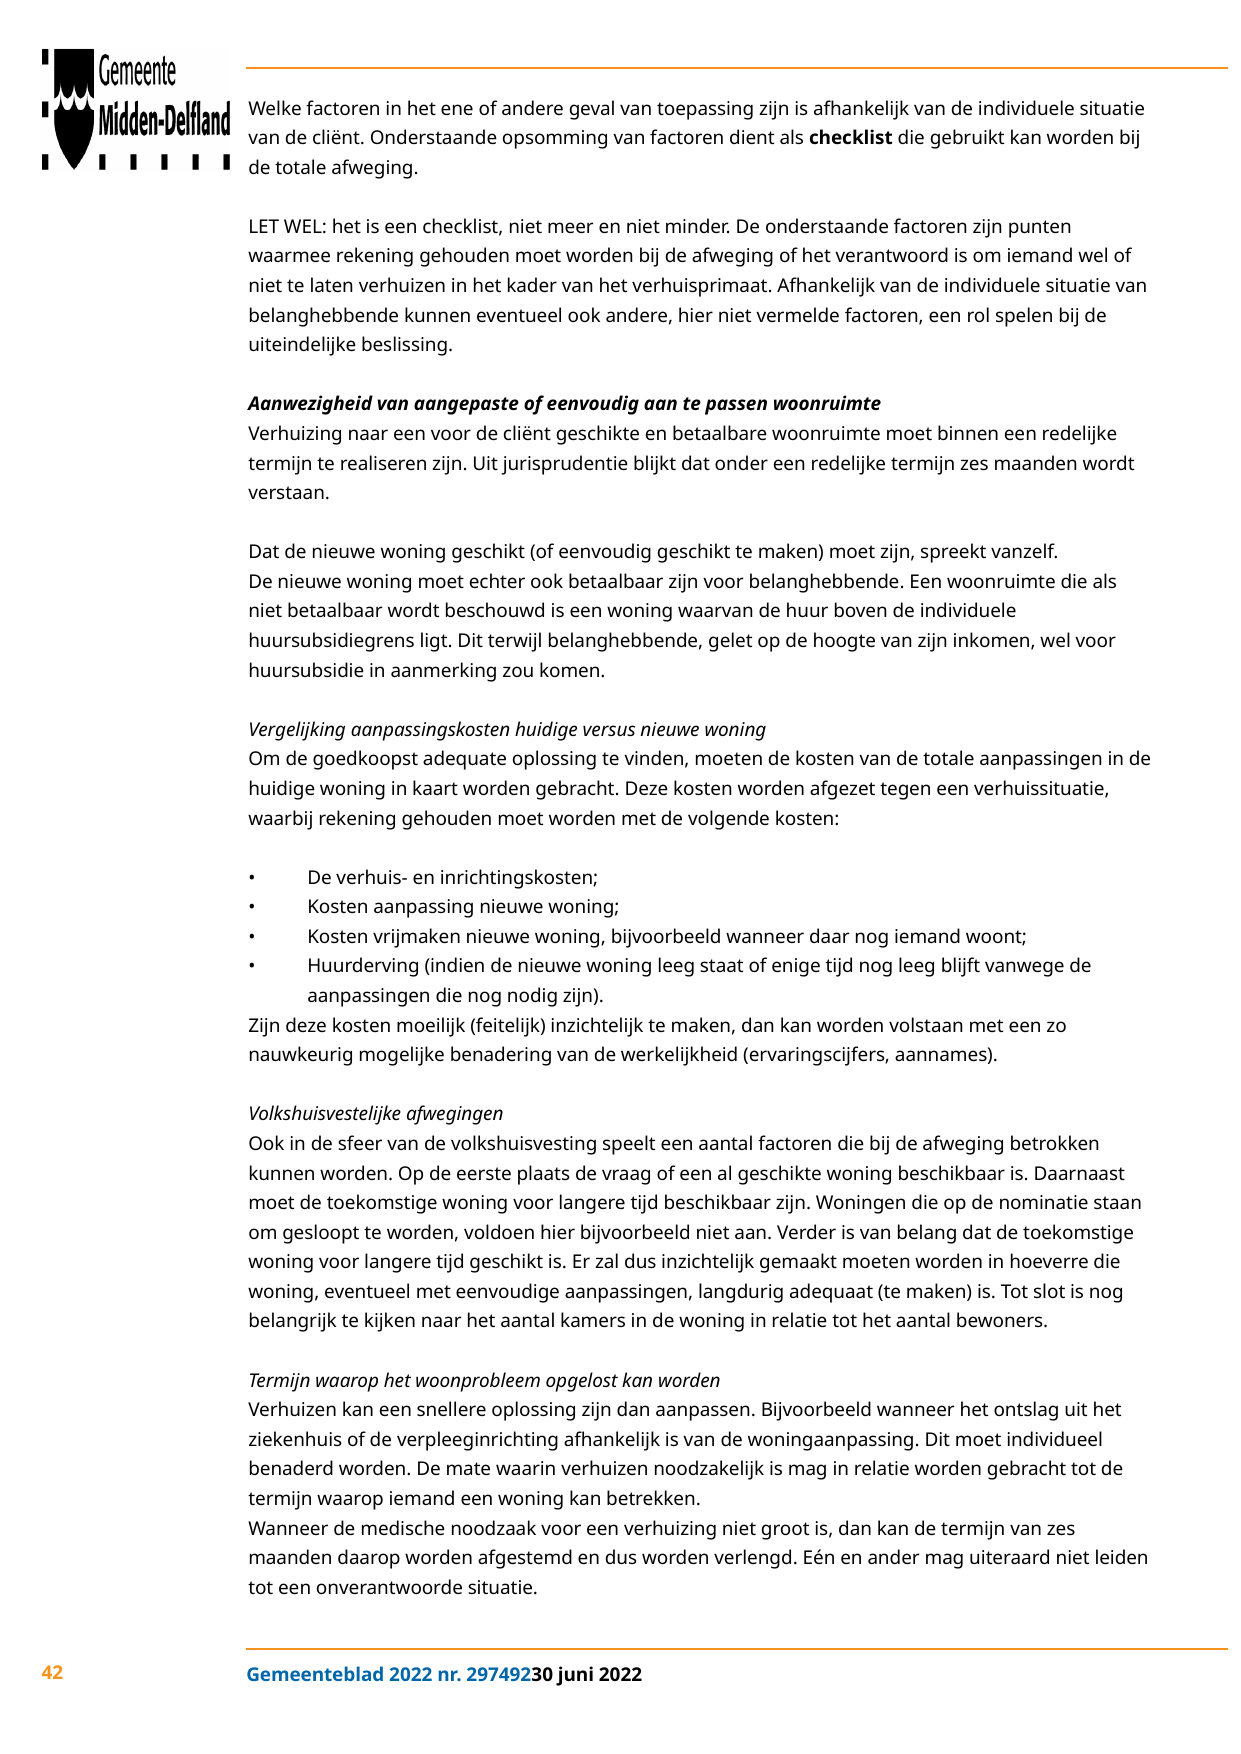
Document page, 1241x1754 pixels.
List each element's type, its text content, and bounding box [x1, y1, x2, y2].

text Verhuizing naar een voor de cliënt geschikte en betaalbare woonruimte moet binnen een redelijke termijn te realiseren zijn. Uit jurisprudentie blijkt dat onder een redelijke termijn zes maanden wordt verstaan. [248, 420, 1152, 505]
text Zijn deze kosten moeilijk (feitelijk) inzichtelijk te maken, dan kan worden volstaan met een zo nauwkeurig mogelijke benadering van de werkelijkheid (ervaringscijfers, aannames). [248, 1012, 1152, 1067]
text Om de goedkoopst adequate oplossing te vinden, moeten de kosten van de totale aanpassingen in de huidige woning in kaart worden gebracht. Deze kosten worden afgezet tegen een verhuissituatie, waarbij rekening gehouden moet worden met de volgende kosten: [248, 746, 1152, 831]
list Kosten vrijmaken nieuwe woning, bijvoorbeeld wanneer daar nog iemand woont; [248, 923, 1152, 949]
text De nieuwe woning moet echter ook betaalbaar zijn voor belanghebbende. Een woonruimte die als niet betaalbaar wordt beschouwd is een woning waarvan de huur boven de individuele huursubsidiegrens ligt. Dit terwijl belanghebbende, gelet op de hoogte van zijn inkomen, wel voor huursubsidie in aanmerking zou komen. [248, 568, 1152, 683]
list Huurderving (indien de nieuwe woning leeg staat of enige tijd nog leeg blijft vanwege de aanpassingen die nog nodig zijn). [248, 953, 1152, 1008]
text Dat de nieuwe woning geschikt (of eenvoudig geschikt te maken) moet zijn, spreekt vanzelf. [248, 538, 1152, 564]
text LET WEL: het is een checklist, niet meer en niet minder. De onderstaande factoren zijn punten waarmee rekening gehouden moet worden bij de afweging of het verantwoord is om iemand wel of niet te laten verhuizen in het kader van het verhuisprimaat. Afhankelijk van de individuele situatie van belanghebbende kunnen eventueel ook andere, hier niet vermelde factoren, een rol spelen bij de uiteindelijke beslissing. [248, 213, 1152, 357]
text Vergelijking aanpassingskosten huidige versus nieuwe woning [248, 716, 1152, 742]
text Volkshuisvestelijke afwegingen [248, 1101, 1152, 1126]
text Aanwezigheid van aangepaste of eenvoudig aan te passen woonruimte [248, 391, 1152, 416]
text Welke factoren in het ene of andere geval van toepassing zijn is afhankelijk van de individuele situatie van de cliënt. Onderstaande opsomming van factoren dient als checklist die gebruikt kan worden bij de totale afweging. [248, 95, 1152, 180]
text Wanneer de medische noodzaak voor een verhuizing niet groot is, dan kan de termijn van zes maanden daarop worden afgestemd en dus worden verlengd. Eén en ander mag uiteraard niet leiden tot een onverantwoorde situatie. [248, 1515, 1152, 1600]
text Verhuizen kan een snellere oplossing zijn dan aanpassen. Bijvoorbeeld wanneer het ontslag uit het ziekenhuis of de verpleeginrichting afhankelijk is van de woningaanpassing. Dit moet individueel benaderd worden. De mate waarin verhuizen noodzakelijk is mag in relatie worden gebracht tot de termijn waarop iemand een woning kan betrekken. [248, 1396, 1152, 1511]
text Ook in de sfeer van de volkshuisvesting speelt een aantal factoren die bij de afweging betrokken kunnen worden. Op de eerste plaats de vraag of een al geschikte woning beschikbaar is. Daarnaast moet de toekomstige woning voor langere tijd beschikbaar zijn. Woningen die op de nominatie staan om gesloopt te worden, voldoen hier bijvoorbeeld niet aan. Verder is van belang dat de toekomstige woning voor langere tijd geschikt is. Er zal dus inzichtelijk gemaakt moeten worden in hoeverre die woning, eventueel met eenvoudige aanpassingen, langdurig adequaat (te maken) is. Tot slot is nog belangrijk te kijken naar het aantal kamers in de woning in relatie tot het aantal bewoners. [248, 1130, 1152, 1333]
list De verhuis- en inrichtingskosten; [248, 864, 1152, 890]
picture [41, 47, 231, 172]
text Termijn waarop het woonprobleem opgelost kan worden [248, 1367, 1152, 1393]
list Kosten aanpassing nieuwe woning; [248, 893, 1152, 919]
